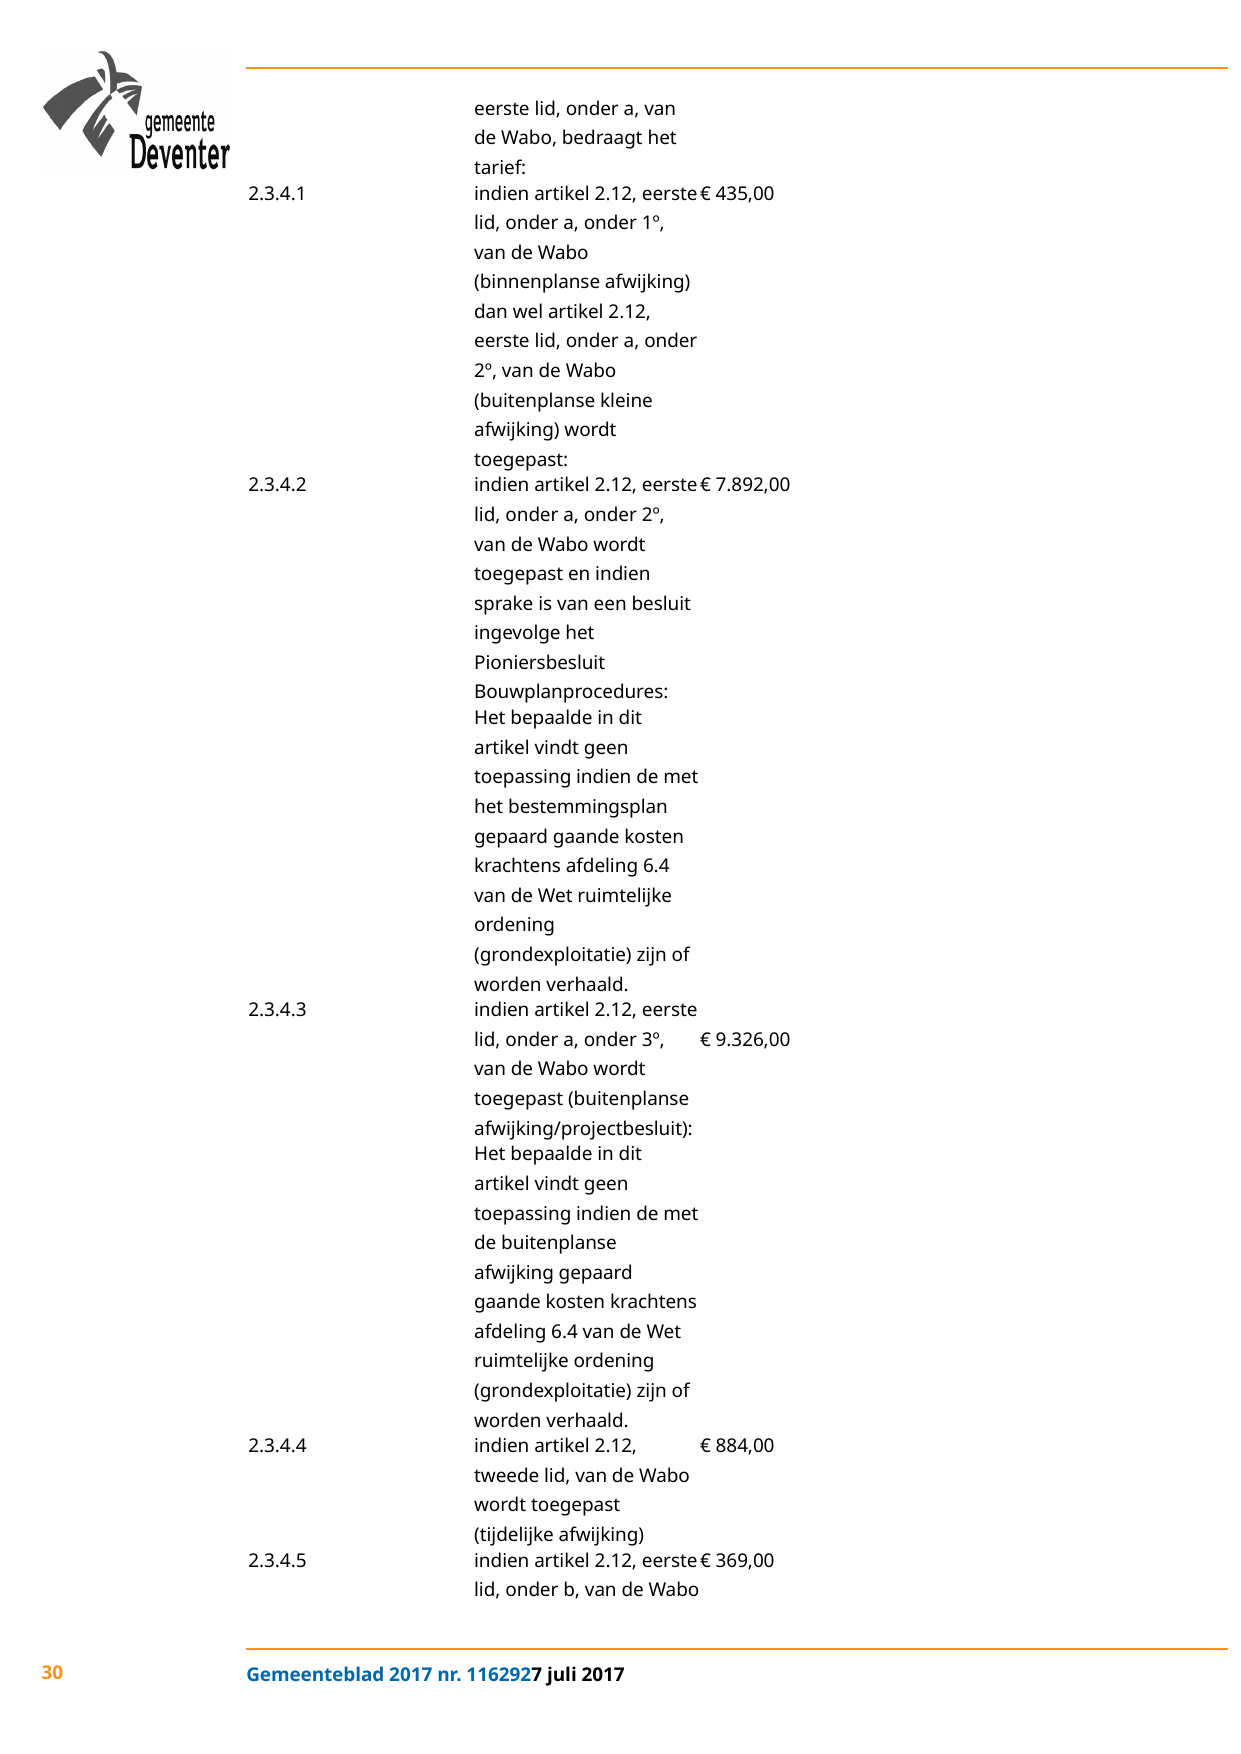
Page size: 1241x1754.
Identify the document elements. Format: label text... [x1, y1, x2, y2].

table_cell 2.3.4.2 [248, 472, 474, 704]
table_cell 2.3.4.1 [248, 180, 474, 472]
table_cell indien artikel 2.12, eerste lid, onder b, van de Wabo [474, 1547, 700, 1602]
table_cell [248, 95, 474, 180]
table_cell [700, 1141, 926, 1432]
table_cell [248, 1141, 474, 1432]
table_cell € 7.892,00 [700, 472, 926, 704]
table_cell [700, 705, 926, 996]
table_cell indien artikel 2.12, eerste lid, onder a, onder 1º, van de Wabo (binnenplanse afwijking) dan wel artikel 2.12, eerste lid, onder a, onder 2º, van de Wabo (buitenplanse kleine afwijking) wordt toegepast: [474, 180, 700, 472]
table_cell € 884,00 [700, 1433, 926, 1547]
table_cell € 369,00 [700, 1547, 926, 1602]
table_cell Het bepaalde in dit artikel vindt geen toepassing indien de met de buitenplanse afwijking gepaard gaande kosten krachtens afdeling 6.4 van de Wet ruimtelijke ordening (grondexploitatie) zijn of worden verhaald. [474, 1141, 700, 1432]
table_cell indien artikel 2.12, eerste lid, onder a, onder 3º, van de Wabo wordt toegepast (buitenplanse afwijking/projectbesluit): [474, 996, 700, 1141]
table_cell indien artikel 2.12, tweede lid, van de Wabo wordt toegepast (tijdelijke afwijking) [474, 1433, 700, 1547]
table_cell € 435,00 [700, 180, 926, 472]
table_cell eerste lid, onder a, van de Wabo, bedraagt het tarief: [474, 95, 700, 180]
table_cell 2.3.4.3 [248, 996, 474, 1141]
table_cell Het bepaalde in dit artikel vindt geen toepassing indien de met het bestemmingsplan gepaard gaande kosten krachtens afdeling 6.4 van de Wet ruimtelijke ordening (grondexploitatie) zijn of worden verhaald. [474, 705, 700, 996]
table_cell 2.3.4.5 [248, 1547, 474, 1602]
table_cell indien artikel 2.12, eerste lid, onder a, onder 2º, van de Wabo wordt toegepast en indien sprake is van een besluit ingevolge het Pioniersbesluit Bouwplanprocedures: [474, 472, 700, 704]
table_cell [700, 95, 926, 180]
table_cell € 9.326,00 [700, 996, 926, 1141]
table_cell [248, 705, 474, 996]
picture [41, 47, 231, 172]
table_cell 2.3.4.4 [248, 1433, 474, 1547]
